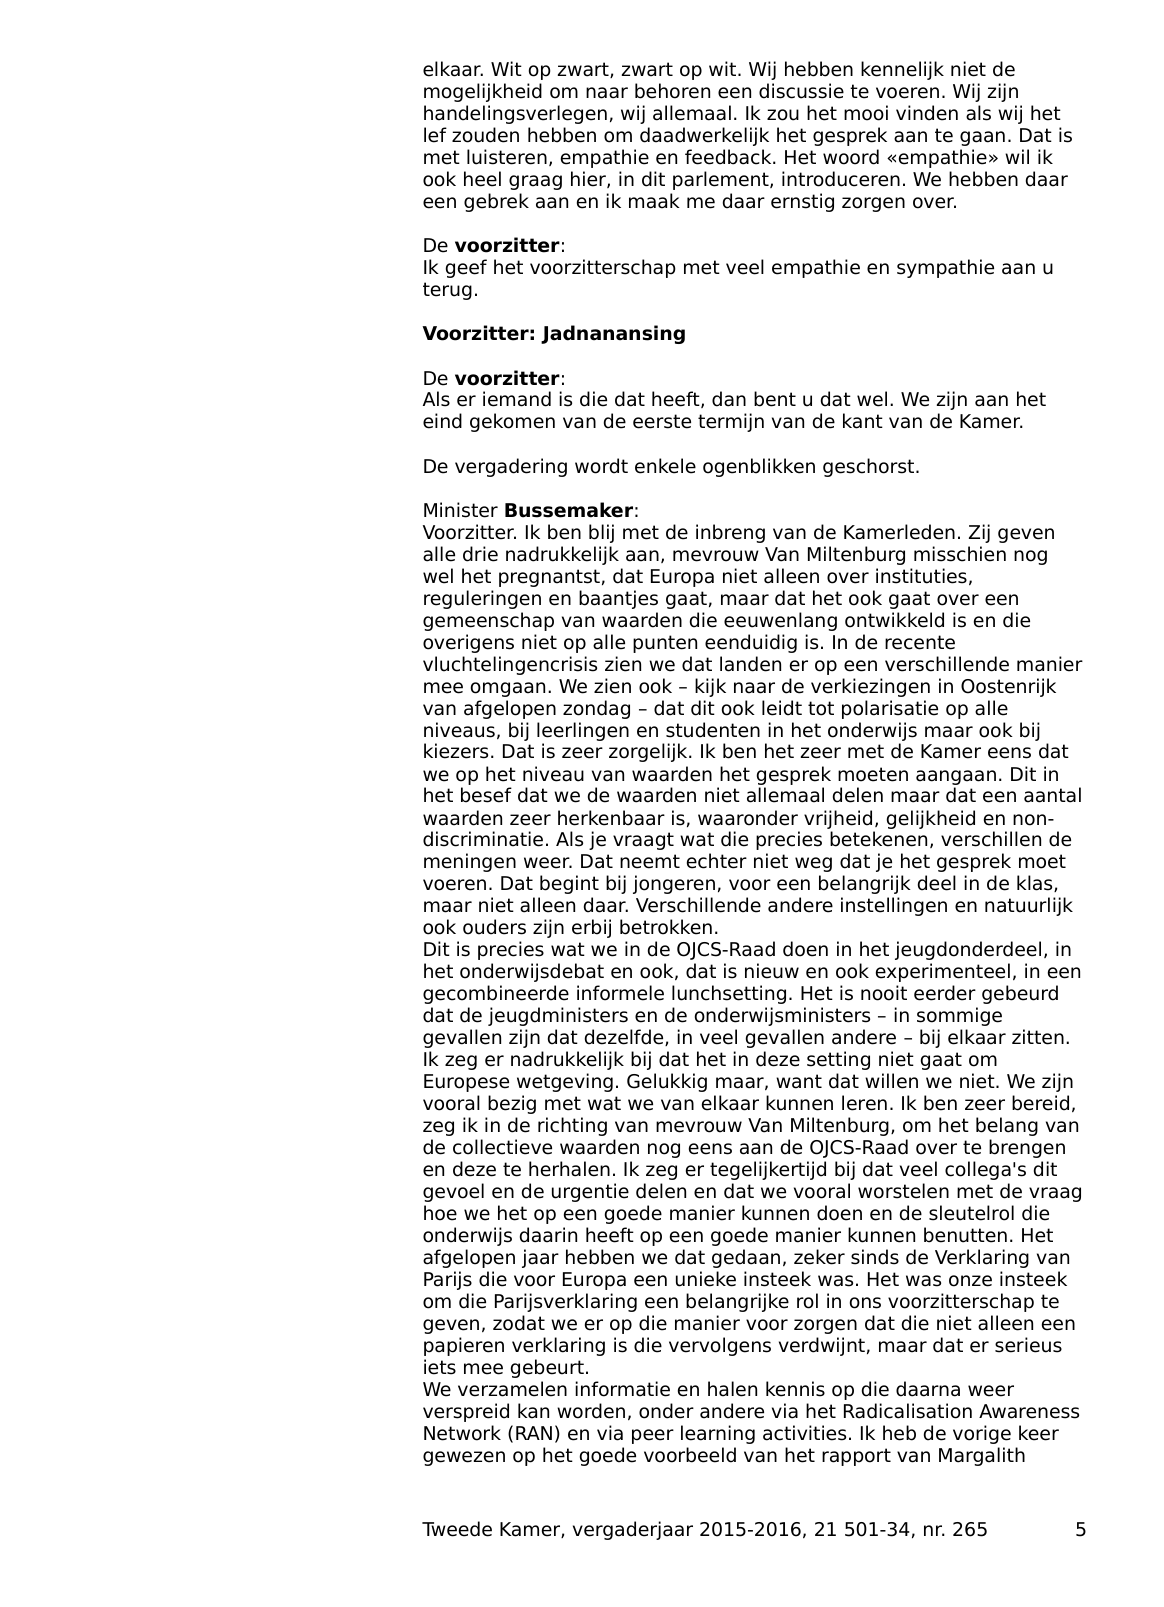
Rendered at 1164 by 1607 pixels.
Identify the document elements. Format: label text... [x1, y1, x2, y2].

text elkaar. Wit op zwart, zwart op wit. Wij hebben kennelijk niet de mogelijkheid om naar behoren een discussie te voeren. Wij zijn handelingsverlegen, wij allemaal. Ik zou het mooi vinden als wij het lef zouden hebben om daadwerkelijk het gesprek aan te gaan. Dat is met luisteren, empathie en feedback. Het woord «empathie» wil ik ook heel graag hier, in dit parlement, introduceren. We hebben daar een gebrek aan en ik maak me daar ernstig zorgen over. [422, 59, 1087, 213]
text Dit is precies wat we in de OJCS-Raad doen in het jeugdonderdeel, in het onderwijsdebat en ook, dat is nieuw en ook experimenteel, in een gecombineerde informele lunchsetting. Het is nooit eerder gebeurd dat de jeugdministers en de onderwijsministers – in sommige gevallen zijn dat dezelfde, in veel gevallen andere – bij elkaar zitten. Ik zeg er nadrukkelijk bij dat het in deze setting niet gaat om Europese wetgeving. Gelukkig maar, want dat willen we niet. We zijn vooral bezig met wat we van elkaar kunnen leren. Ik ben zeer bereid, zeg ik in de richting van mevrouw Van Miltenburg, om het belang van de collectieve waarden nog eens aan de OJCS-Raad over te brengen en deze te herhalen. Ik zeg er tegelijkertijd bij dat veel collega's dit gevoel en de urgentie delen en dat we vooral worstelen met de vraag hoe we het op een goede manier kunnen doen en de sleutelrol die onderwijs daarin heeft op een goede manier kunnen benutten. Het afgelopen jaar hebben we dat gedaan, zeker sinds de Verklaring van Parijs die voor Europa een unieke insteek was. Het was onze insteek om die Parijsverklaring een belangrijke rol in ons voorzitterschap te geven, zodat we er op die manier voor zorgen dat die niet alleen een papieren verklaring is die vervolgens verdwijnt, maar dat er serieus iets mee gebeurt. [422, 939, 1087, 1379]
text Ik geef het voorzitterschap met veel empathie en sympathie aan u terug. [422, 257, 1087, 301]
text De vergadering wordt enkele ogenblikken geschorst. [422, 456, 1087, 477]
text Als er iemand is die dat heeft, dan bent u dat wel. We zijn aan het eind gekomen van de eerste termijn van de kant van de Kamer. [422, 389, 1087, 433]
text Minister Bussemaker: [422, 500, 1087, 522]
subtitle Voorzitter: Jadnanansing [422, 323, 1087, 345]
text We verzamelen informatie en halen kennis op die daarna weer verspreid kan worden, onder andere via het Radicalisation Awareness Network (RAN) en via peer learning activities. Ik heb de vorige keer gewezen op het goede voorbeeld van het rapport van Margalith [422, 1379, 1087, 1467]
text De voorzitter: [422, 367, 1087, 389]
text Voorzitter. Ik ben blij met de inbreng van de Kamerleden. Zij geven alle drie nadrukkelijk aan, mevrouw Van Miltenburg misschien nog wel het pregnantst, dat Europa niet alleen over instituties, reguleringen en baantjes gaat, maar dat het ook gaat over een gemeenschap van waarden die eeuwenlang ontwikkeld is en die overigens niet op alle punten eenduidig is. In de recente vluchtelingencrisis zien we dat landen er op een verschillende manier mee omgaan. We zien ook – kijk naar de verkiezingen in Oostenrijk van afgelopen zondag – dat dit ook leidt tot polarisatie op alle niveaus, bij leerlingen en studenten in het onderwijs maar ook bij kiezers. Dat is zeer zorgelijk. Ik ben het zeer met de Kamer eens dat we op het niveau van waarden het gesprek moeten aangaan. Dit in het besef dat we de waarden niet allemaal delen maar dat een aantal waarden zeer herkenbaar is, waaronder vrijheid, gelijkheid en non-discriminatie. Als je vraagt wat die precies betekenen, verschillen de meningen weer. Dat neemt echter niet weg dat je het gesprek moet voeren. Dat begint bij jongeren, voor een belangrijk deel in de klas, maar niet alleen daar. Verschillende andere instellingen en natuurlijk ook ouders zijn erbij betrokken. [422, 522, 1087, 939]
text De voorzitter: [422, 235, 1087, 257]
